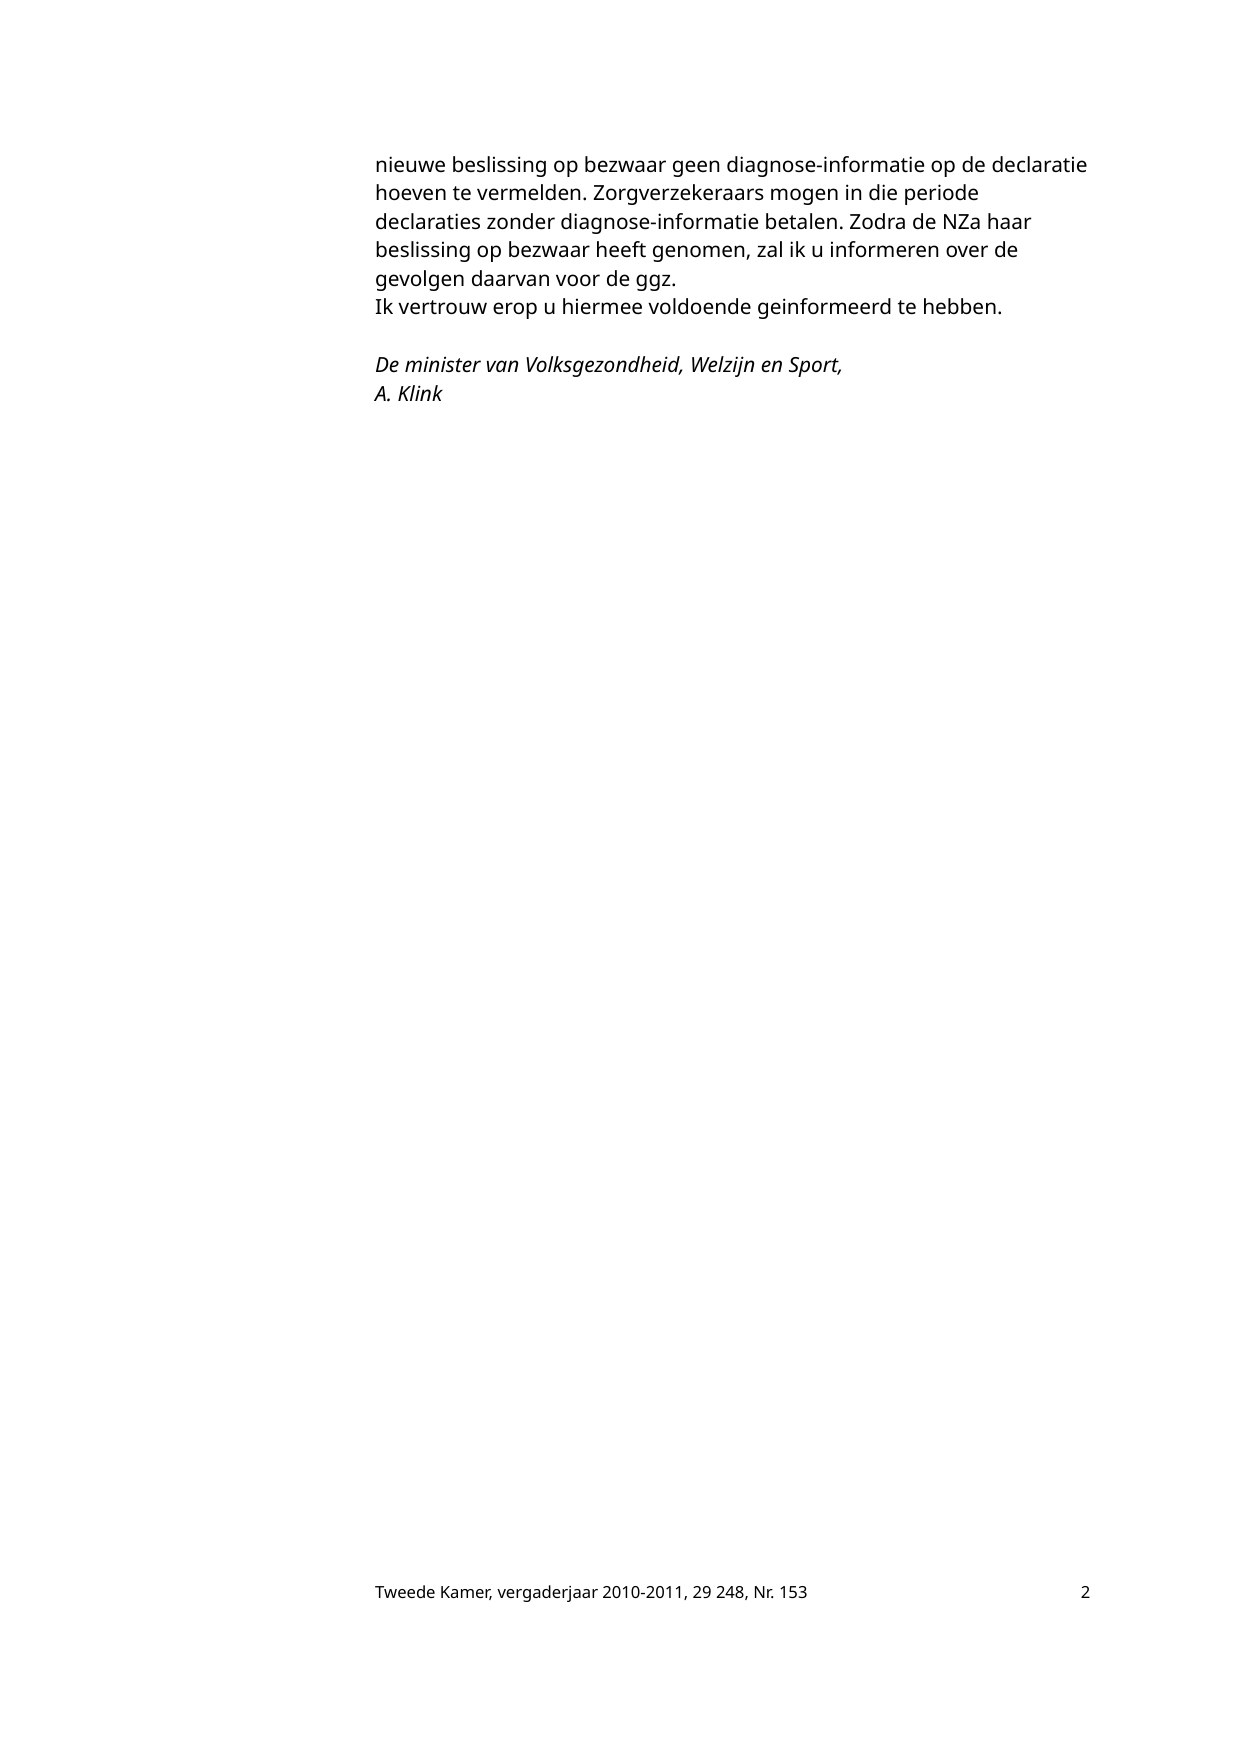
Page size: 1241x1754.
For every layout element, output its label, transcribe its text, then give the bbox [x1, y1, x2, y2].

text A. Klink [375, 379, 1090, 407]
text Ik vertrouw erop u hiermee voldoende geinformeerd te hebben. [375, 292, 1090, 321]
text nieuwe beslissing op bezwaar geen diagnose-informatie op de declaratie hoeven te vermelden. Zorgverzekeraars mogen in die periode declaraties zonder diagnose-informatie betalen. Zodra de NZa haar beslissing op bezwaar heeft genomen, zal ik u informeren over de gevolgen daarvan voor de ggz. [375, 150, 1090, 292]
text De minister van Volksgezondheid, Welzijn en Sport, [375, 351, 1090, 379]
